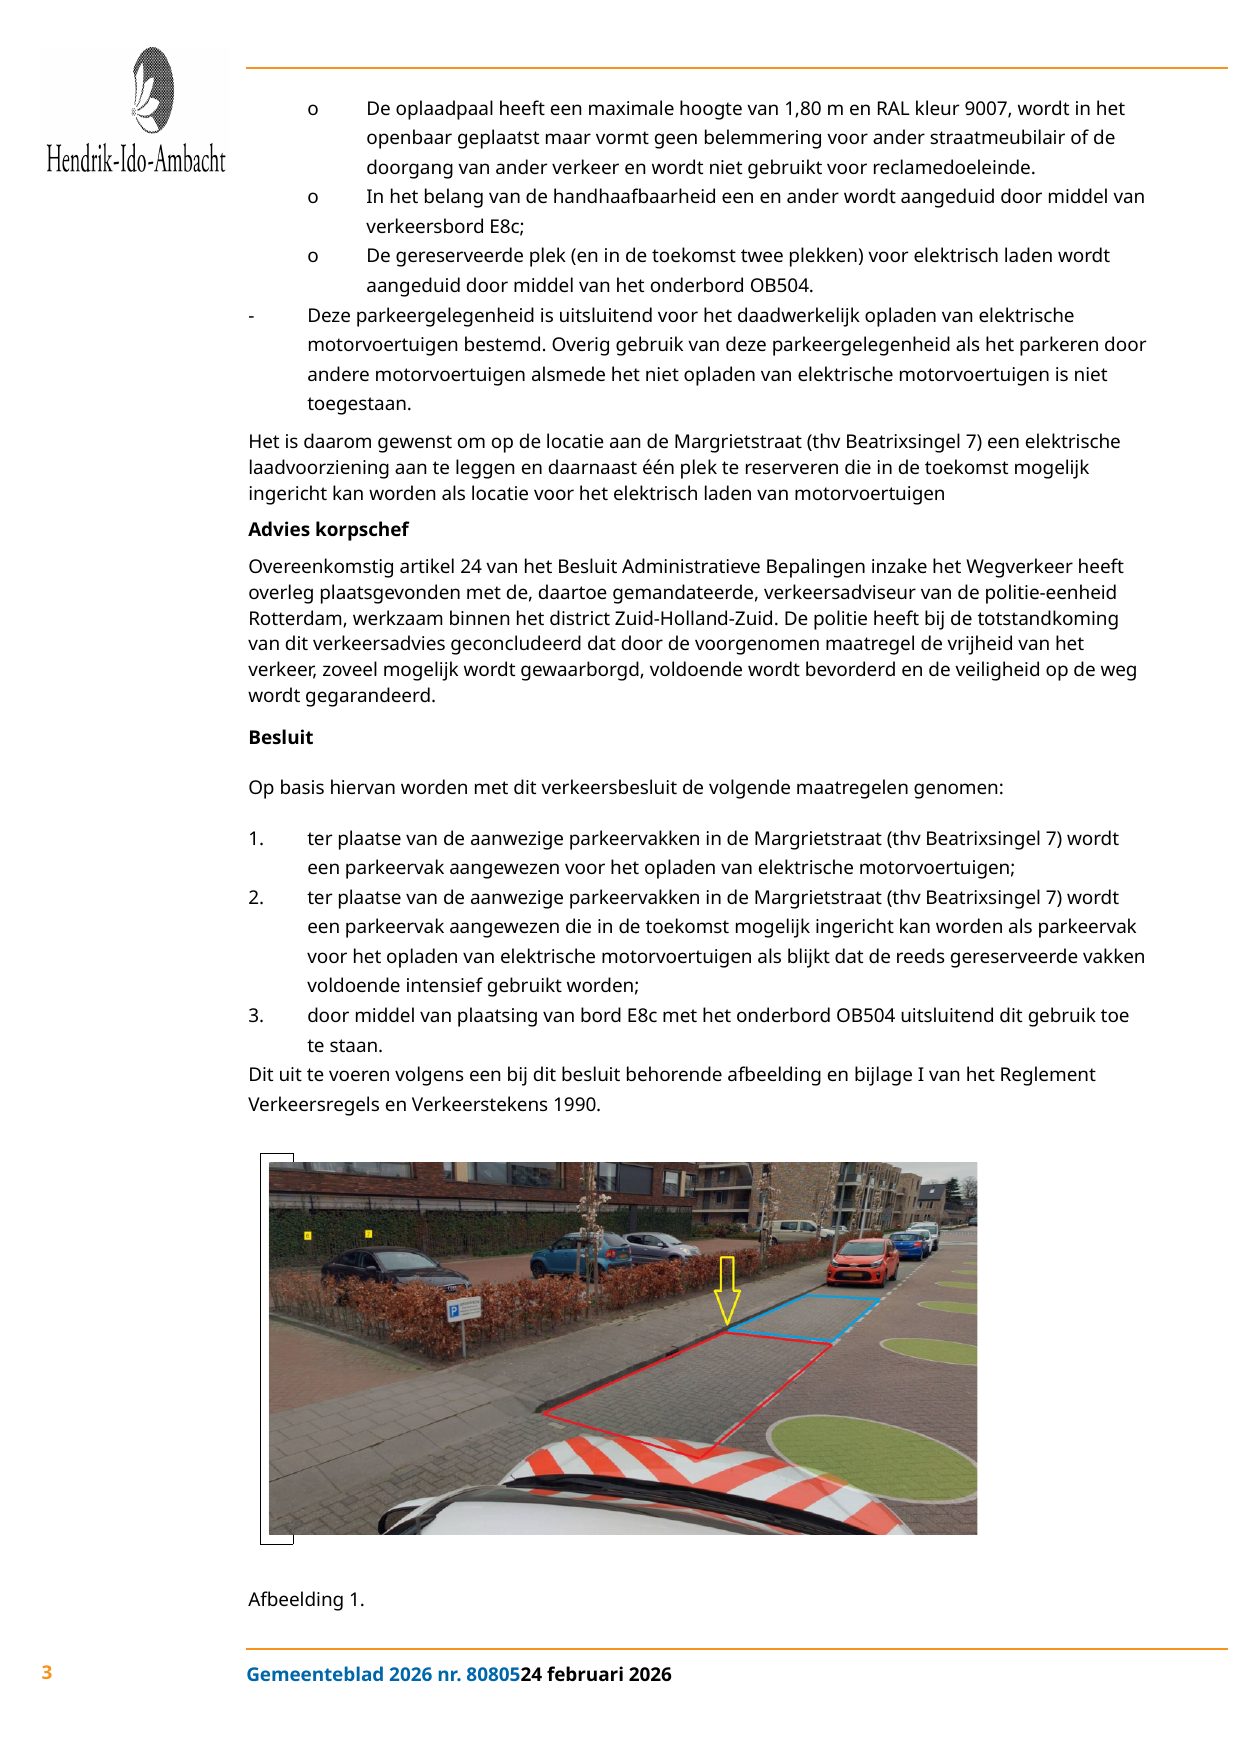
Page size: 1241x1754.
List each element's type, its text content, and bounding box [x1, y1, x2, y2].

list Deze parkeergelegenheid is uitsluitend voor het daadwerkelijk opladen van elektrische motorvoertuigen bestemd. Overig gebruik van deze parkeergelegenheid als het parkeren door andere motorvoertuigen alsmede het niet opladen van elektrische motorvoertuigen is niet toegestaan. [248, 302, 1152, 416]
list In het belang van de handhaafbaarheid een en ander wordt aangeduid door middel van verkeersbord E8c; [307, 183, 1152, 239]
text Overeenkomstig artikel 24 van het Besluit Administratieve Bepalingen inzake het Wegverkeer heeft overleg plaatsgevonden met de, daartoe gemandateerde, verkeersadviseur van de politie-eenheid Rotterdam, werkzaam binnen het district Zuid-Holland-Zuid. De politie heeft bij de totstandkoming van dit verkeersadvies geconcludeerd dat door de voorgenomen maatregel de vrijheid van het verkeer, zoveel mogelijk wordt gewaarborgd, voldoende wordt bevorderd en de veiligheid op de weg wordt gegarandeerd. [248, 553, 1152, 708]
list door middel van plaatsing van bord E8c met het onderbord OB504 uitsluitend dit gebruik toe te staan. [248, 1002, 1152, 1058]
text Afbeelding 1. [248, 1586, 1152, 1612]
text Besluit [248, 724, 1152, 750]
list ter plaatse van de aanwezige parkeervakken in de Margrietstraat (thv Beatrixsingel 7) wordt een parkeervak aangewezen die in de toekomst mogelijk ingericht kan worden als parkeervak voor het opladen van elektrische motorvoertuigen als blijkt dat de reeds gereserveerde vakken voldoende intensief gebruikt worden; [248, 884, 1152, 998]
text Het is daarom gewenst om op de locatie aan de Margrietstraat (thv Beatrixsingel 7) een elektrische laadvoorziening aan te leggen en daarnaast één plek te reserveren die in de toekomst mogelijk ingericht kan worden als locatie voor het elektrisch laden van motorvoertuigen [248, 428, 1152, 506]
picture [41, 47, 231, 172]
list De gereserveerde plek (en in de toekomst twee plekken) voor elektrisch laden wordt aangeduid door middel van het onderbord OB504. [307, 243, 1152, 298]
list ter plaatse van de aanwezige parkeervakken in de Margrietstraat (thv Beatrixsingel 7) wordt een parkeervak aangewezen voor het opladen van elektrische motorvoertuigen; [248, 825, 1152, 880]
text Advies korpschef [248, 517, 1152, 542]
picture [268, 1162, 978, 1535]
text Dit uit te voeren volgens een bij dit besluit behorende afbeelding en bijlage I van het Reglement Verkeersregels en Verkeerstekens 1990. [248, 1061, 1152, 1117]
list De oplaadpaal heeft een maximale hoogte van 1,80 m en RAL kleur 9007, wordt in het openbaar geplaatst maar vormt geen belemmering voor ander straatmeubilair of de doorgang van ander verkeer en wordt niet gebruikt voor reclamedoeleinde. [307, 95, 1152, 180]
text Op basis hiervan worden met dit verkeersbesluit de volgende maatregelen genomen: [248, 774, 1152, 800]
